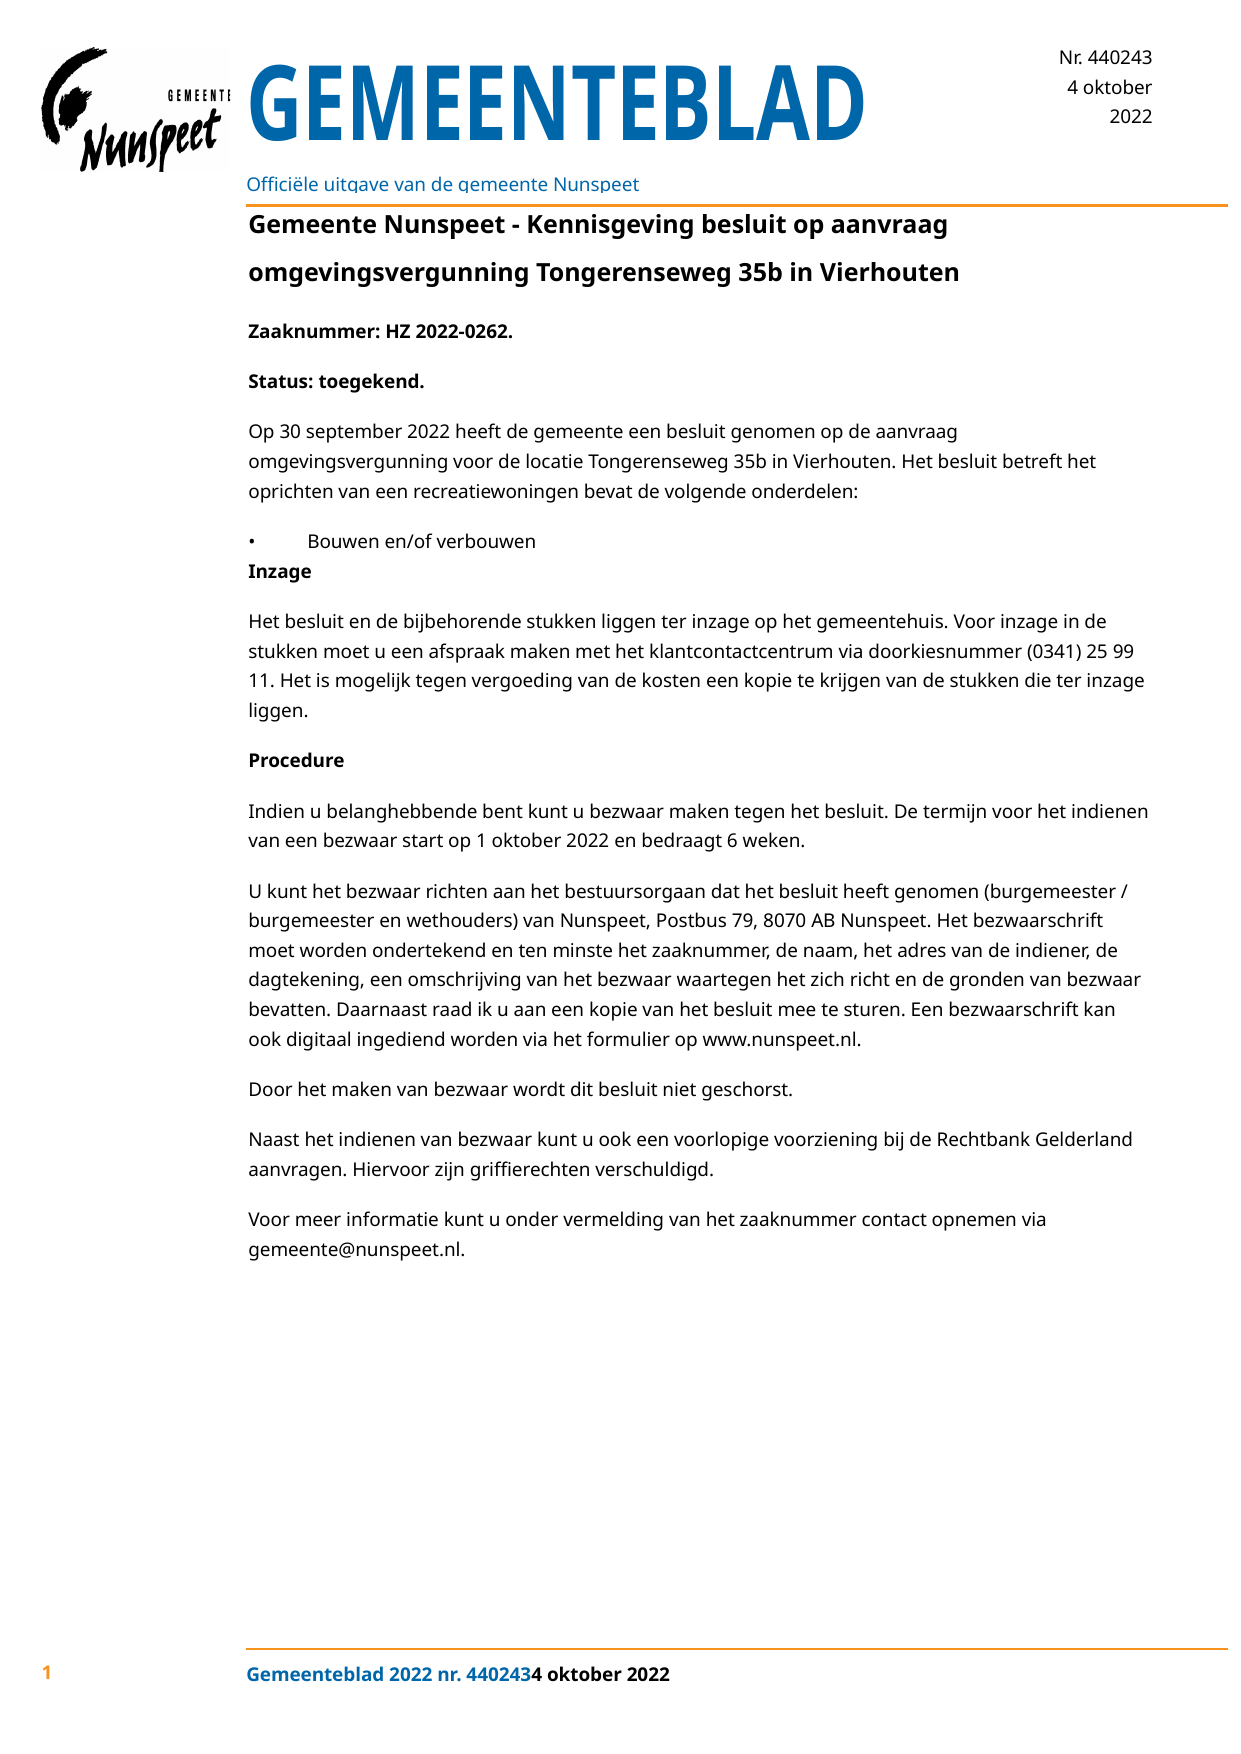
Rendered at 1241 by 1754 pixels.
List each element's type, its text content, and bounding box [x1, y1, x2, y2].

text Zaaknummer: HZ 2022-0262. [248, 318, 1152, 344]
text Procedure [248, 747, 1152, 773]
text Inzage [248, 558, 1152, 584]
list Bouwen en/of verbouwen [248, 528, 1152, 554]
text Door het maken van bezwaar wordt dit besluit niet geschorst. [248, 1076, 1152, 1102]
text Indien u belanghebbende bent kunt u bezwaar maken tegen het besluit. De termijn voor het indienen van een bezwaar start op 1 oktober 2022 en bedraagt 6 weken. [248, 798, 1152, 853]
text Naast het indienen van bezwaar kunt u ook een voorlopige voorziening bij de Rechtbank Gelderland aanvragen. Hiervoor zijn griffierechten verschuldigd. [248, 1127, 1152, 1182]
picture [41, 47, 231, 172]
text Gemeente Nunspeet - Kennisgeving besluit op aanvraag omgevingsvergunning Tongerenseweg 35b in Vierhouten [248, 207, 1152, 288]
text Voor meer informatie kunt u onder vermelding van het zaaknummer contact opnemen via gemeente@nunspeet.nl. [248, 1207, 1152, 1262]
text U kunt het bezwaar richten aan het bestuursorgaan dat het besluit heeft genomen (burgemeester / burgemeester en wethouders) van Nunspeet, Postbus 79, 8070 AB Nunspeet. Het bezwaarschrift moet worden ondertekend en ten minste het zaaknummer, de naam, het adres van de indiener, de dagtekening, een omschrijving van het bezwaar waartegen het zich richt en de gronden van bezwaar bevatten. Daarnaast raad ik u aan een kopie van het besluit mee te sturen. Een bezwaarschrift kan ook digitaal ingediend worden via het formulier op www.nunspeet.nl. [248, 878, 1152, 1052]
text Op 30 september 2022 heeft de gemeente een besluit genomen op de aanvraag omgevingsvergunning voor de locatie Tongerenseweg 35b in Vierhouten. Het besluit betreft het oprichten van een recreatiewoningen bevat de volgende onderdelen: [248, 419, 1152, 504]
text Status: toegekend. [248, 368, 1152, 394]
text Het besluit en de bijbehorende stukken liggen ter inzage op het gemeentehuis. Voor inzage in de stukken moet u een afspraak maken met het klantcontactcentrum via doorkiesnummer (0341) 25 99 11. Het is mogelijk tegen vergoeding van de kosten een kopie te krijgen van de stukken die ter inzage liggen. [248, 608, 1152, 723]
